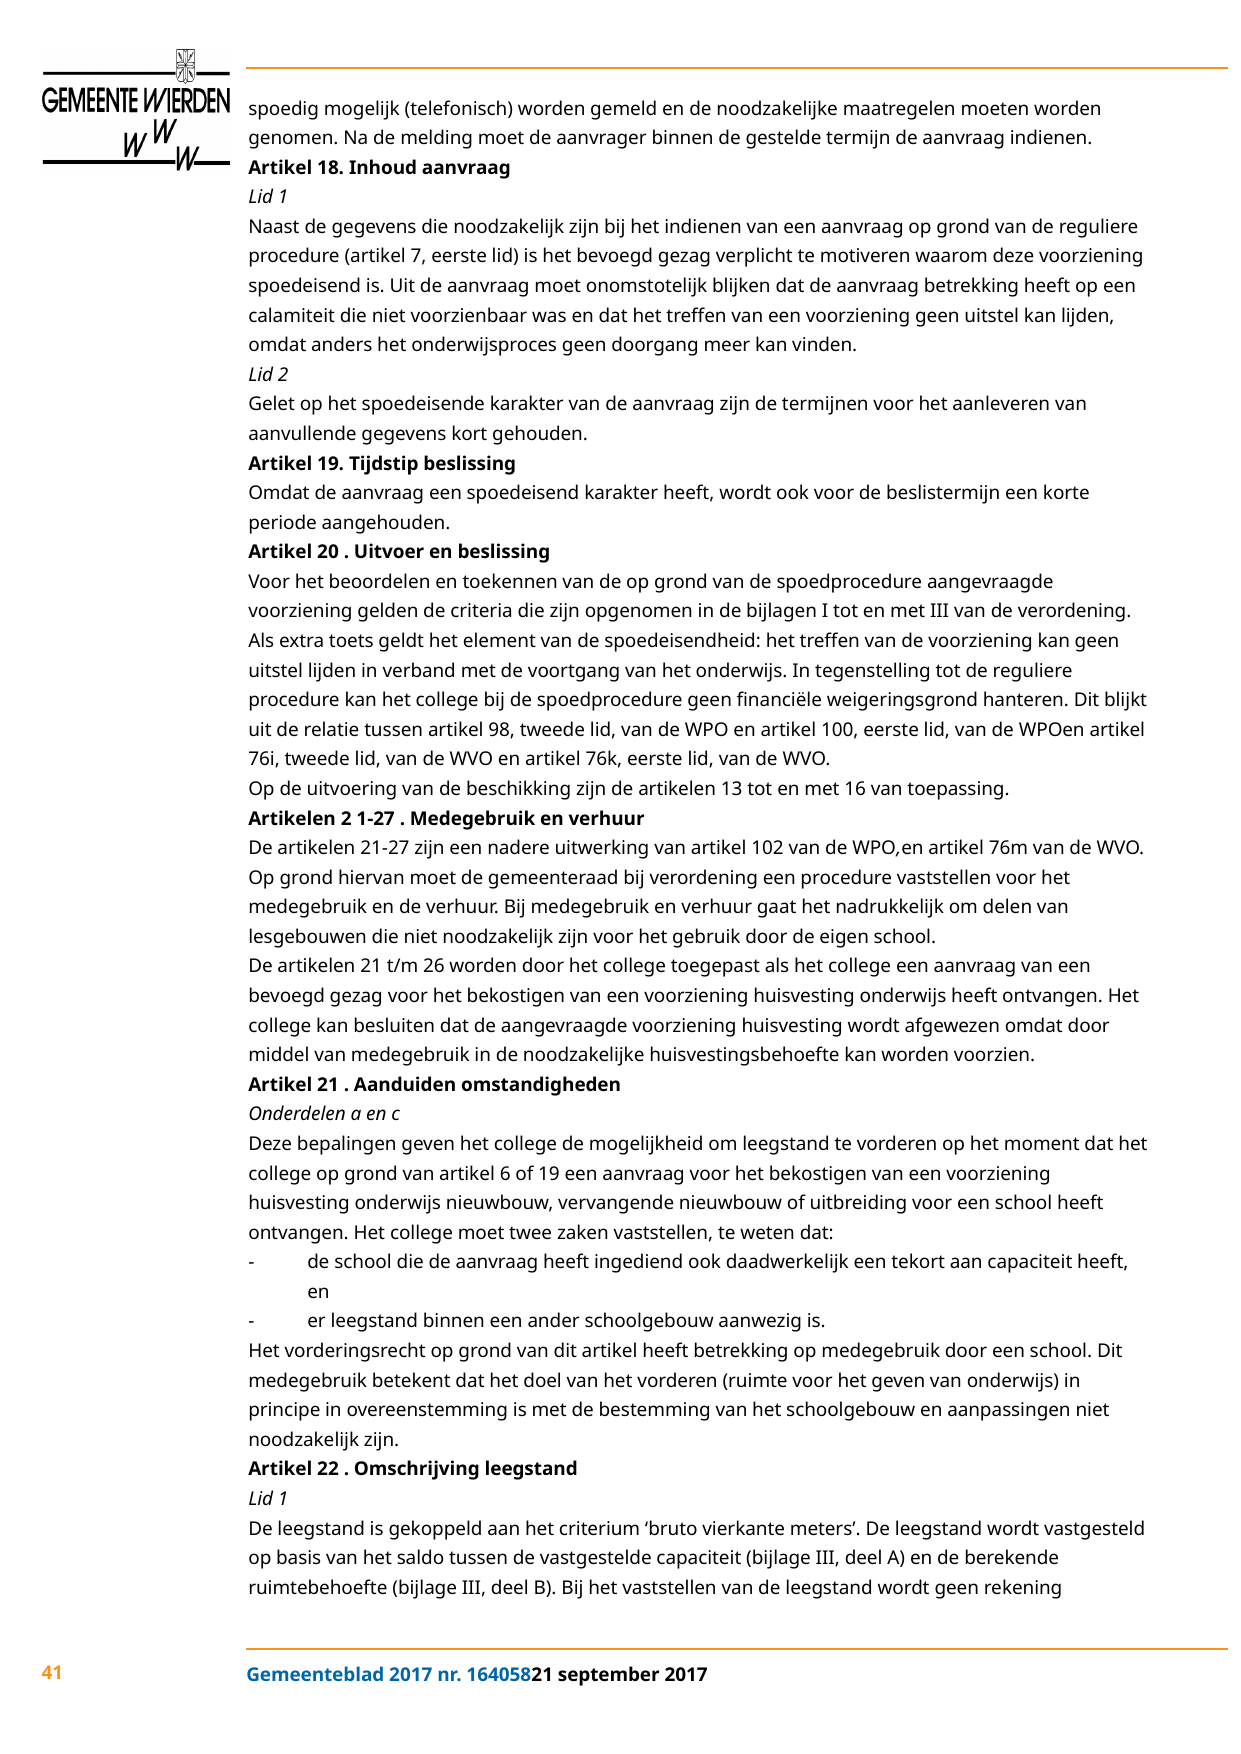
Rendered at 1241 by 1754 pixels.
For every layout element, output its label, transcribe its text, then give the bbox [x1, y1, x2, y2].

text Naast de gegevens die noodzakelijk zijn bij het indienen van een aanvraag op grond van de reguliere procedure (artikel 7, eerste lid) is het bevoegd gezag verplicht te motiveren waarom deze voorziening spoedeisend is. Uit de aanvraag moet onomstotelijk blijken dat de aanvraag betrekking heeft op een calamiteit die niet voorzienbaar was en dat het treffen van een voorziening geen uitstel kan lijden, omdat anders het onderwijsproces geen doorgang meer kan vinden. [248, 213, 1152, 357]
text Lid 1 [248, 1485, 1152, 1511]
list de school die de aanvraag heeft ingediend ook daadwerkelijk een tekort aan capaciteit heeft, en [248, 1248, 1152, 1304]
text Artikel 20 . Uitvoer en beslissing [248, 538, 1152, 564]
text Voor het beoordelen en toekennen van de op grond van de spoedprocedure aangevraagde voorziening gelden de criteria die zijn opgenomen in de bijlagen I tot en met III van de verordening. Als extra toets geldt het element van de spoedeisendheid: het treffen van de voorziening kan geen uitstel lijden in verband met de voortgang van het onderwijs. In tegenstelling tot de reguliere procedure kan het college bij de spoedprocedure geen financiële weigeringsgrond hanteren. Dit blijkt uit de relatie tussen artikel 98, tweede lid, van de WPO en artikel 100, eerste lid, van de WPOen artikel 76i, tweede lid, van de WVO en artikel 76k, eerste lid, van de WVO. [248, 568, 1152, 771]
text Artikel 18. Inhoud aanvraag [248, 154, 1152, 180]
text De leegstand is gekoppeld aan het criterium ‘bruto vierkante meters’. De leegstand wordt vastgesteld op basis van het saldo tussen de vastgestelde capaciteit (bijlage III, deel A) en de berekende ruimtebehoefte (bijlage III, deel B). Bij het vaststellen van de leegstand wordt geen rekening [248, 1515, 1152, 1600]
picture [41, 47, 231, 172]
text Op de uitvoering van de beschikking zijn de artikelen 13 tot en met 16 van toepassing. [248, 775, 1152, 801]
list er leegstand binnen een ander schoolgebouw aanwezig is. [248, 1308, 1152, 1333]
text Deze bepalingen geven het college de mogelijkheid om leegstand te vorderen op het moment dat het college op grond van artikel 6 of 19 een aanvraag voor het bekostigen van een voorziening huisvesting onderwijs nieuwbouw, vervangende nieuwbouw of uitbreiding voor een school heeft ontvangen. Het college moet twee zaken vaststellen, te weten dat: [248, 1130, 1152, 1245]
text Artikel 21 . Aanduiden omstandigheden [248, 1071, 1152, 1097]
text Lid 2 [248, 361, 1152, 387]
text Onderdelen a en c [248, 1101, 1152, 1126]
text De artikelen 21-27 zijn een nadere uitwerking van artikel 102 van de WPO,en artikel 76m van de WVO. Op grond hiervan moet de gemeenteraad bij verordening een procedure vaststellen voor het medegebruik en de verhuur. Bij medegebruik en verhuur gaat het nadrukkelijk om delen van lesgebouwen die niet noodzakelijk zijn voor het gebruik door de eigen school. [248, 834, 1152, 949]
text Gelet op het spoedeisende karakter van de aanvraag zijn de termijnen voor het aanleveren van aanvullende gegevens kort gehouden. [248, 391, 1152, 446]
text Omdat de aanvraag een spoedeisend karakter heeft, wordt ook voor de beslistermijn een korte periode aangehouden. [248, 479, 1152, 535]
text Artikel 22 . Omschrijving leegstand [248, 1456, 1152, 1481]
text spoedig mogelijk (telefonisch) worden gemeld en de noodzakelijke maatregelen moeten worden genomen. Na de melding moet de aanvrager binnen de gestelde termijn de aanvraag indienen. [248, 95, 1152, 150]
text Het vorderingsrecht op grond van dit artikel heeft betrekking op medegebruik door een school. Dit medegebruik betekent dat het doel van het vorderen (ruimte voor het geven van onderwijs) in principe in overeenstemming is met de bestemming van het schoolgebouw en aanpassingen niet noodzakelijk zijn. [248, 1337, 1152, 1452]
text Lid 1 [248, 183, 1152, 209]
text De artikelen 21 t/m 26 worden door het college toegepast als het college een aanvraag van een bevoegd gezag voor het bekostigen van een voorziening huisvesting onderwijs heeft ontvangen. Het college kan besluiten dat de aangevraagde voorziening huisvesting wordt afgewezen omdat door middel van medegebruik in de noodzakelijke huisvestingsbehoefte kan worden voorzien. [248, 953, 1152, 1067]
text Artikel 19. Tijdstip beslissing [248, 450, 1152, 476]
text Artikelen 2 1-27 . Medegebruik en verhuur [248, 805, 1152, 831]
